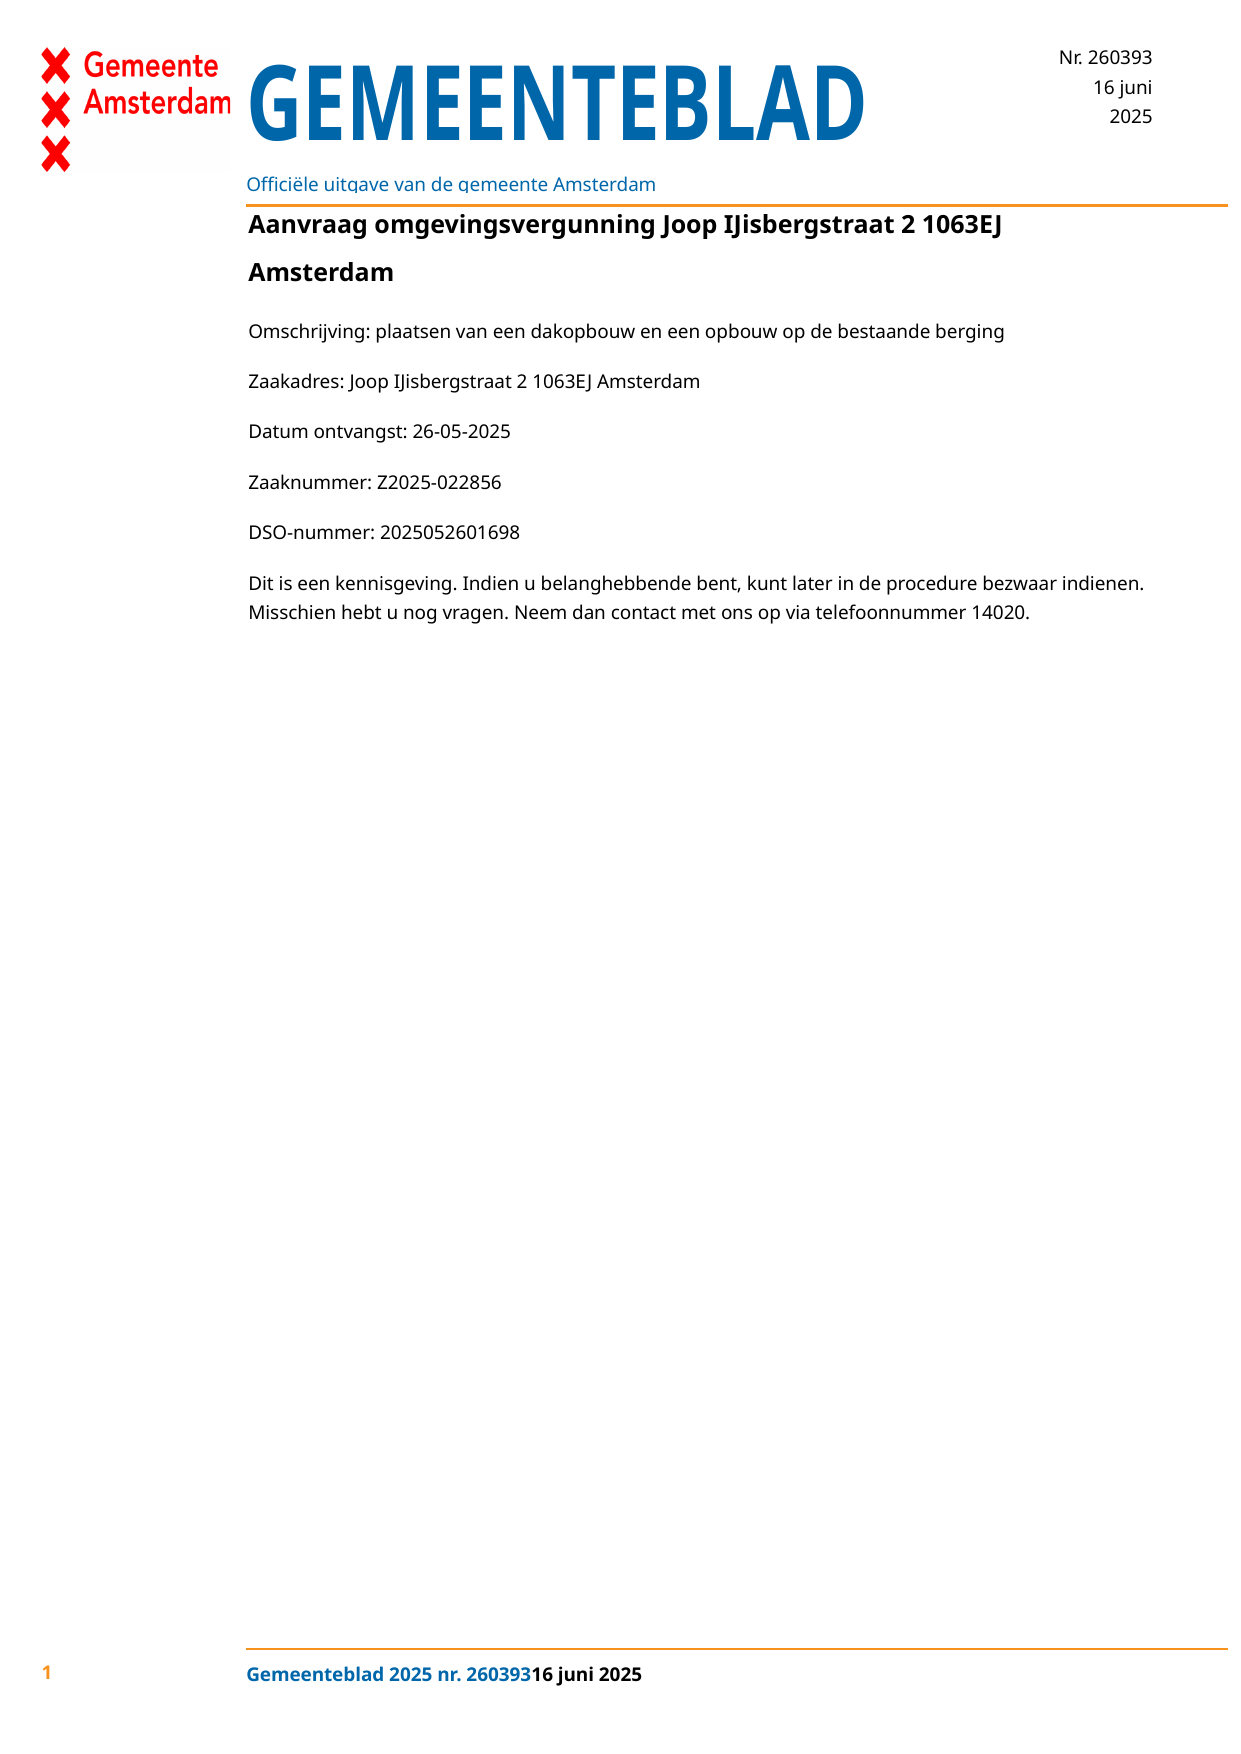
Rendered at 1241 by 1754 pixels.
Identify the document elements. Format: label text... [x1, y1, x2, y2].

text Zaaknummer: Z2025-022856 [248, 469, 1152, 495]
text Omschrijving: plaatsen van een dakopbouw en een opbouw op de bestaande berging [248, 318, 1152, 344]
text Zaakadres: Joop IJisbergstraat 2 1063EJ Amsterdam [248, 368, 1152, 394]
text Datum ontvangst: 26-05-2025 [248, 419, 1152, 444]
text DSO-nummer: 2025052601698 [248, 519, 1152, 545]
text Aanvraag omgevingsvergunning Joop IJisbergstraat 2 1063EJ Amsterdam [248, 207, 1152, 288]
text Dit is een kennisgeving. Indien u belanghebbende bent, kunt later in de procedure bezwaar indienen. Misschien hebt u nog vragen. Neem dan contact met ons op via telefoonnummer 14020. [248, 570, 1152, 625]
picture [41, 47, 231, 172]
